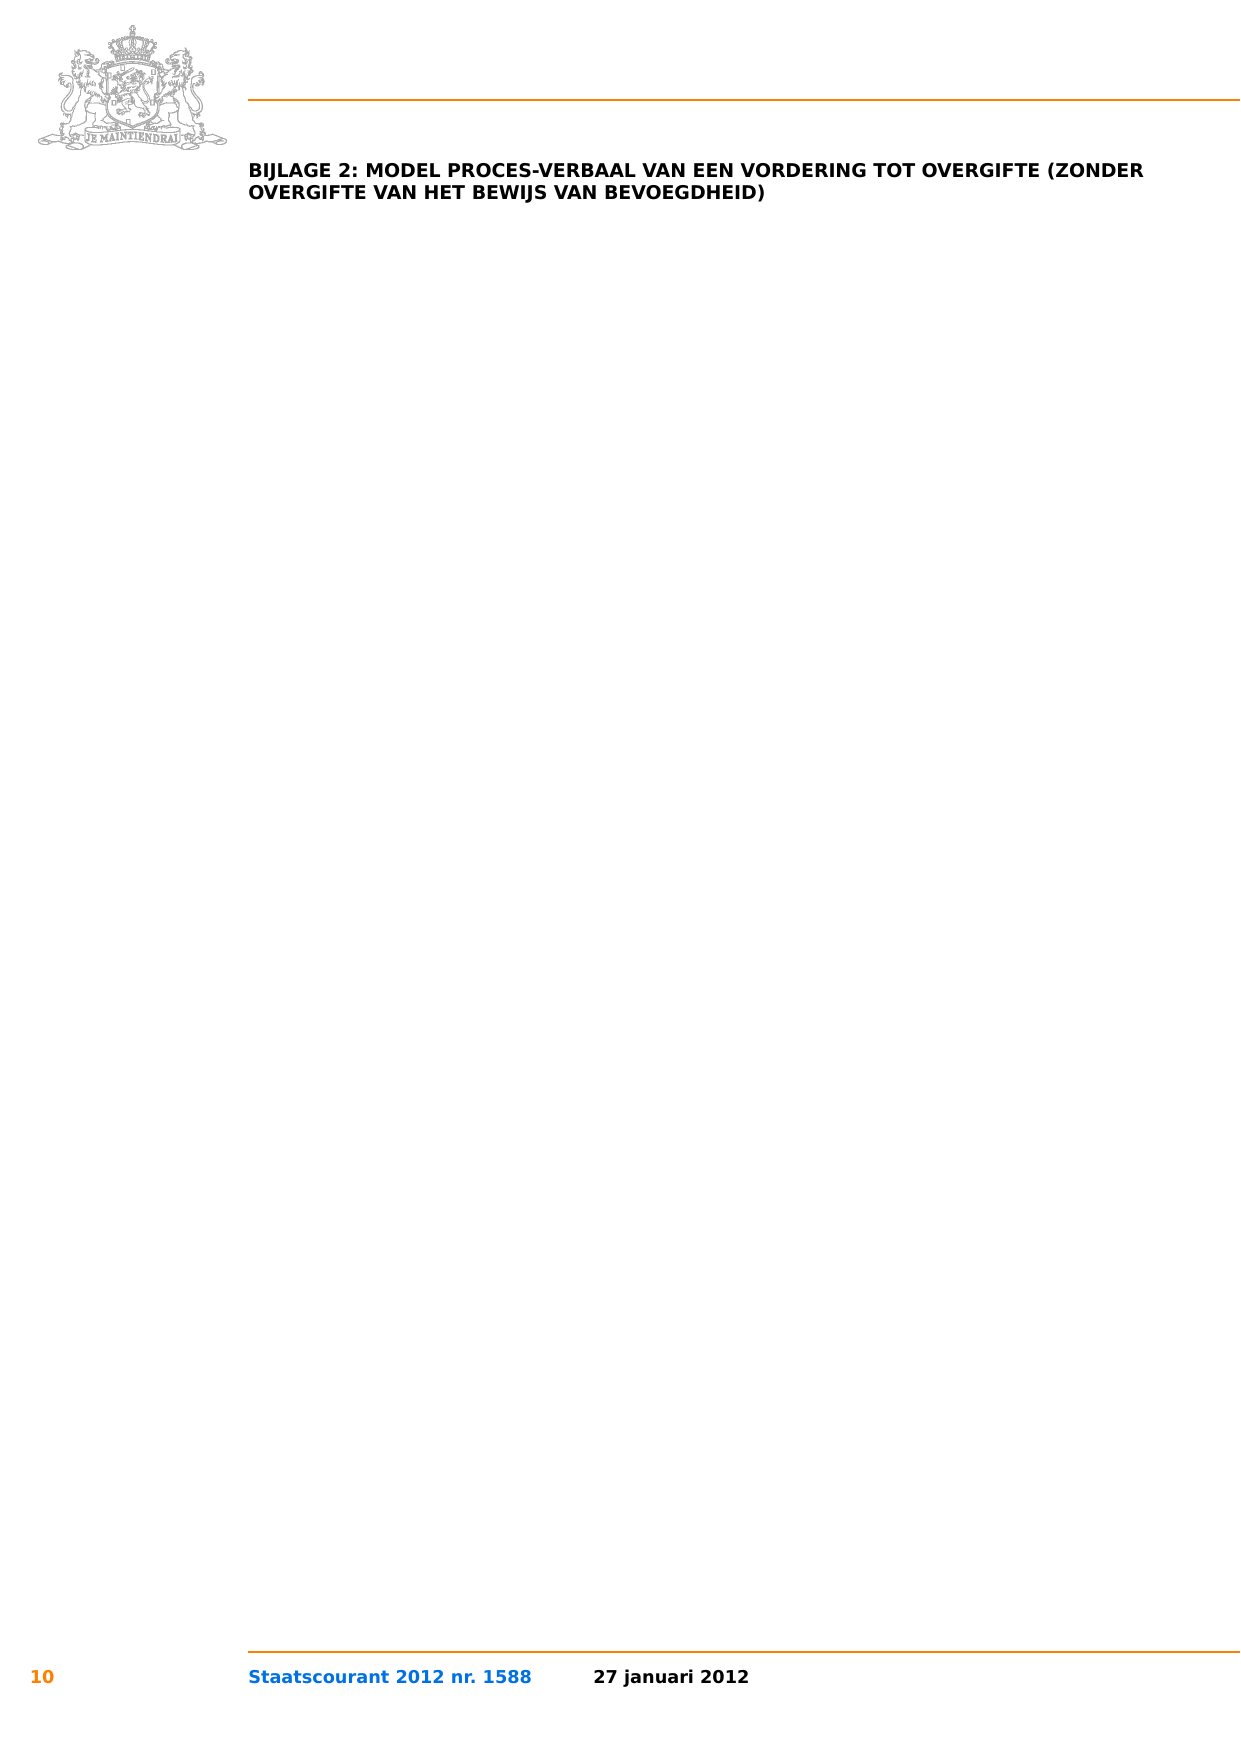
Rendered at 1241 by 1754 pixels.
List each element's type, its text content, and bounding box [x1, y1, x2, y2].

subtitle BIJLAGE 2: MODEL PROCES-VERBAAL VAN EEN VORDERING TOT OVERGIFTE (ZONDER OVERGIFTE VAN HET BEWIJS VAN BEVOEGDHEID) [248, 160, 1163, 204]
picture [38, 25, 227, 150]
